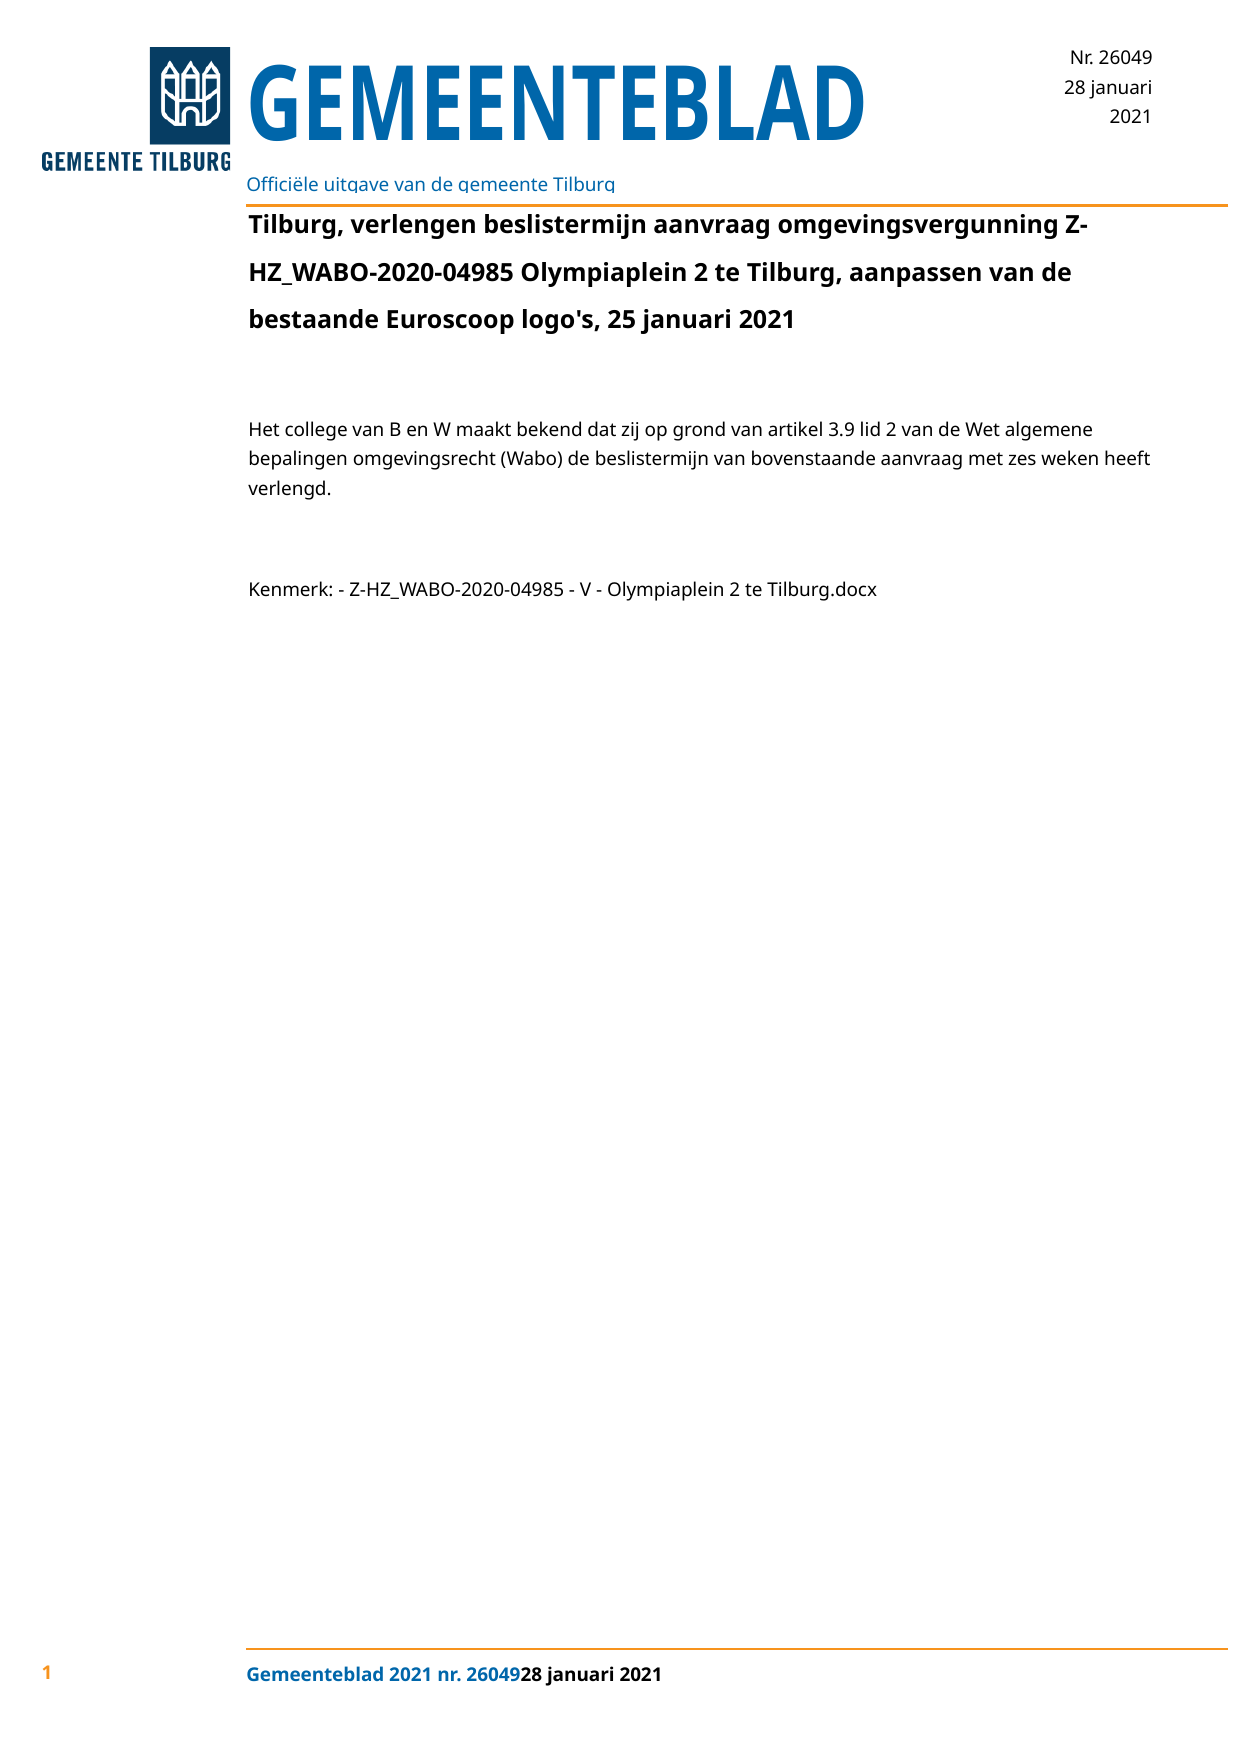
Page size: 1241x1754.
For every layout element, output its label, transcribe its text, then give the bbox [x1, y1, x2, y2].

text Het college van B en W maakt bekend dat zij op grond van artikel 3.9 lid 2 van de Wet algemene bepalingen omgevingsrecht (Wabo) de beslistermijn van bovenstaande aanvraag met zes weken heeft verlengd. [248, 416, 1152, 501]
text Kenmerk: - Z-HZ_WABO-2020-04985 - V - Olympiaplein 2 te Tilburg.docx [248, 576, 1152, 602]
text Tilburg, verlengen beslistermijn aanvraag omgevingsvergunning Z-HZ_WABO-2020-04985 Olympiaplein 2 te Tilburg, aanpassen van de bestaande Euroscoop logo­'s, 25 januari 2021 [248, 207, 1152, 336]
picture [41, 47, 231, 172]
